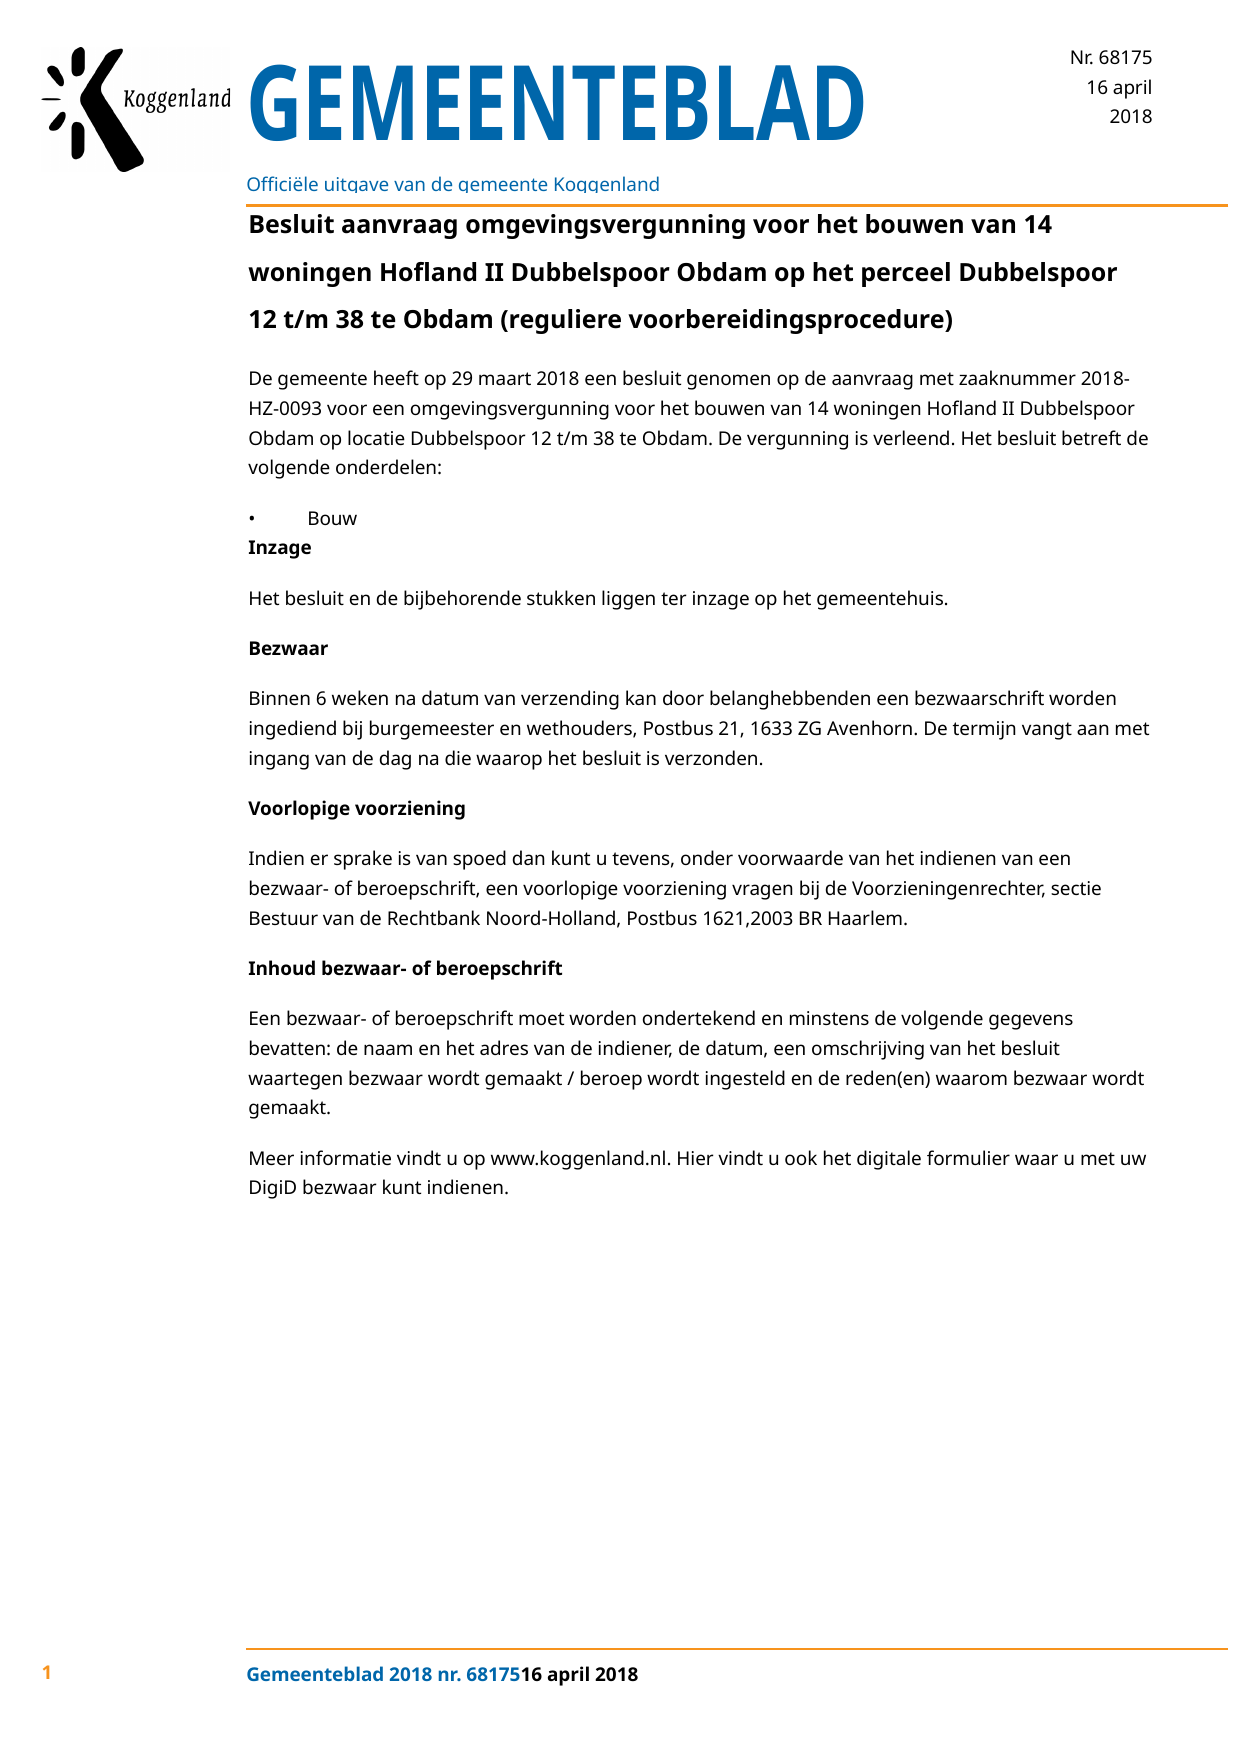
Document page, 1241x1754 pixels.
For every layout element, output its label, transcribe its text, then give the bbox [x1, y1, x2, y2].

text Bezwaar [248, 635, 1152, 661]
text Voorlopige voorziening [248, 795, 1152, 821]
picture [41, 47, 231, 172]
text Indien er sprake is van spoed dan kunt u tevens, onder voorwaarde van het indienen van een bezwaar- of beroepschrift, een voorlopige voorziening vragen bij de Voorzieningenrechter, sectie Bestuur van de Rechtbank Noord-Holland, Postbus 1621,2003 BR Haarlem. [248, 846, 1152, 930]
text Inzage [248, 534, 1152, 560]
text Een bezwaar- of beroepschrift moet worden ondertekend en minstens de volgende gegevens bevatten: de naam en het adres van de indiener, de datum, een omschrijving van het besluit waartegen bezwaar wordt gemaakt / beroep wordt ingesteld en de reden(en) waarom bezwaar wordt gemaakt. [248, 1006, 1152, 1120]
text Meer informatie vindt u op www.koggenland.nl. Hier vindt u ook het digitale formulier waar u met uw DigiD bezwaar kunt indienen. [248, 1145, 1152, 1200]
text Besluit aanvraag omgevingsvergunning voor het bouwen van 14 woningen Hofland II Dubbelspoor Obdam op het perceel Dubbelspoor 12 t/m 38 te Obdam (reguliere voorbereidingsprocedure) [248, 207, 1152, 336]
text Het besluit en de bijbehorende stukken liggen ter inzage op het gemeentehuis. [248, 585, 1152, 610]
text Inhoud bezwaar- of beroepschrift [248, 955, 1152, 981]
text De gemeente heeft op 29 maart 2018 een besluit genomen op de aanvraag met zaaknummer 2018-HZ-0093 voor een omgevingsvergunning voor het bouwen van 14 woningen Hofland II Dubbelspoor Obdam op locatie Dubbelspoor 12 t/m 38 te Obdam. De vergunning is verleend. Het besluit betreft de volgende onderdelen: [248, 366, 1152, 480]
text Binnen 6 weken na datum van verzending kan door belanghebbenden een bezwaarschrift worden ingediend bij burgemeester en wethouders, Postbus 21, 1633 ZG Avenhorn. De termijn vangt aan met ingang van de dag na die waarop het besluit is verzonden. [248, 686, 1152, 770]
list Bouw [248, 505, 1152, 530]
